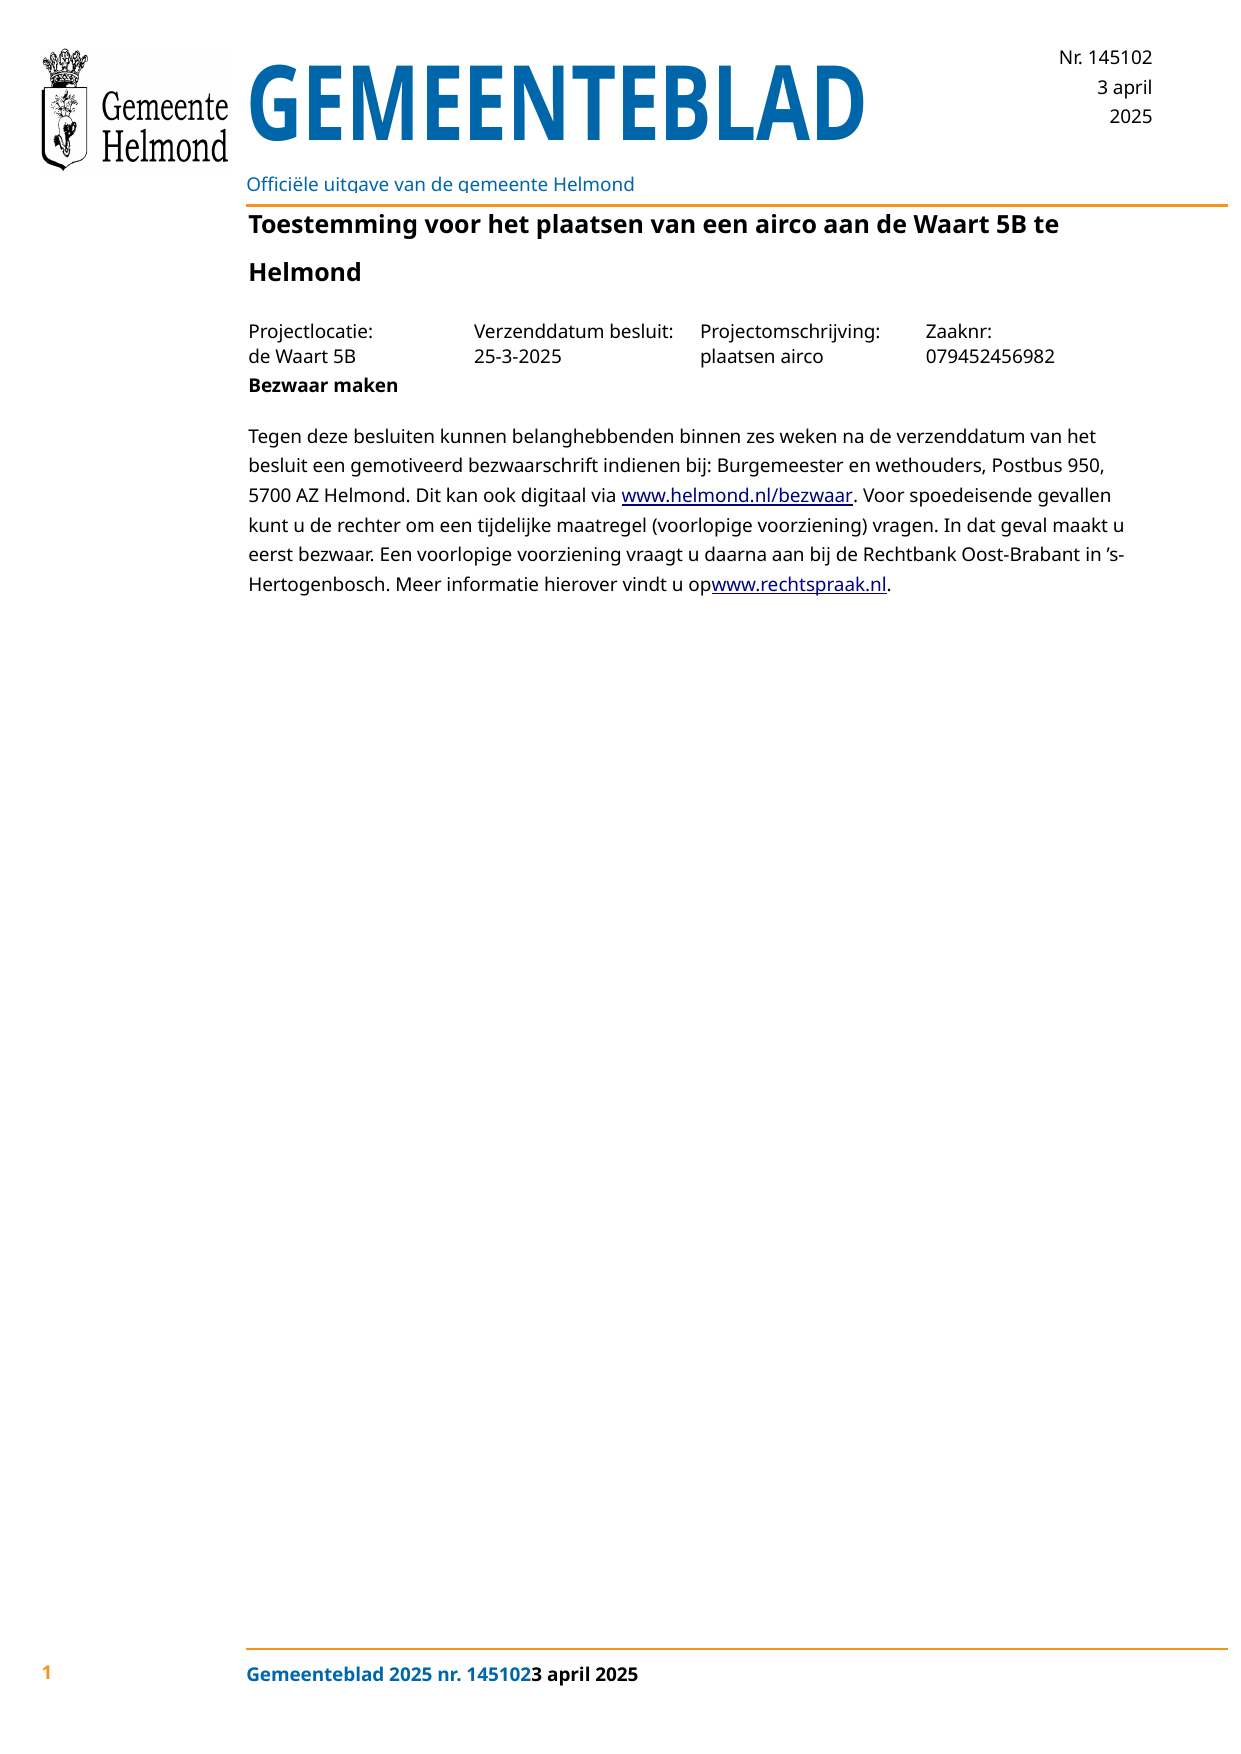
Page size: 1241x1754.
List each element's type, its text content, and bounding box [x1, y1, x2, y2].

table_header Zaaknr: [926, 318, 1152, 344]
table_header Verzenddatum besluit: [474, 318, 700, 344]
picture [41, 47, 231, 172]
table_header Projectlocatie: [248, 318, 474, 344]
text Tegen deze besluiten kunnen belanghebbenden binnen zes weken na de verzenddatum van het besluit een gemotiveerd bezwaarschrift indienen bij: Burgemeester en wethouders, Postbus 950, 5700 AZ Helmond. Dit kan ook digitaal via www.helmond.nl/bezwaar. Voor spoedeisende gevallen kunt u de rechter om een tijdelijke maatregel (voorlopige voorziening) vragen. In dat geval maakt u eerst bezwaar. Een voorlopige voorziening vraagt u daarna aan bij de Rechtbank Oost-Brabant in ’s-Hertogenbosch. Meer informatie hierover vindt u opwww.rechtspraak.nl. [248, 423, 1152, 597]
table_cell 25-3-2025 [474, 344, 700, 369]
table_cell de Waart 5B [248, 344, 474, 369]
table_cell plaatsen airco [700, 344, 926, 369]
text Toestemming voor het plaatsen van een airco aan de Waart 5B te Helmond [248, 207, 1152, 288]
text Bezwaar maken [248, 373, 1152, 398]
table_header Projectomschrijving: [700, 318, 926, 344]
table_cell 079452456982 [926, 344, 1152, 369]
